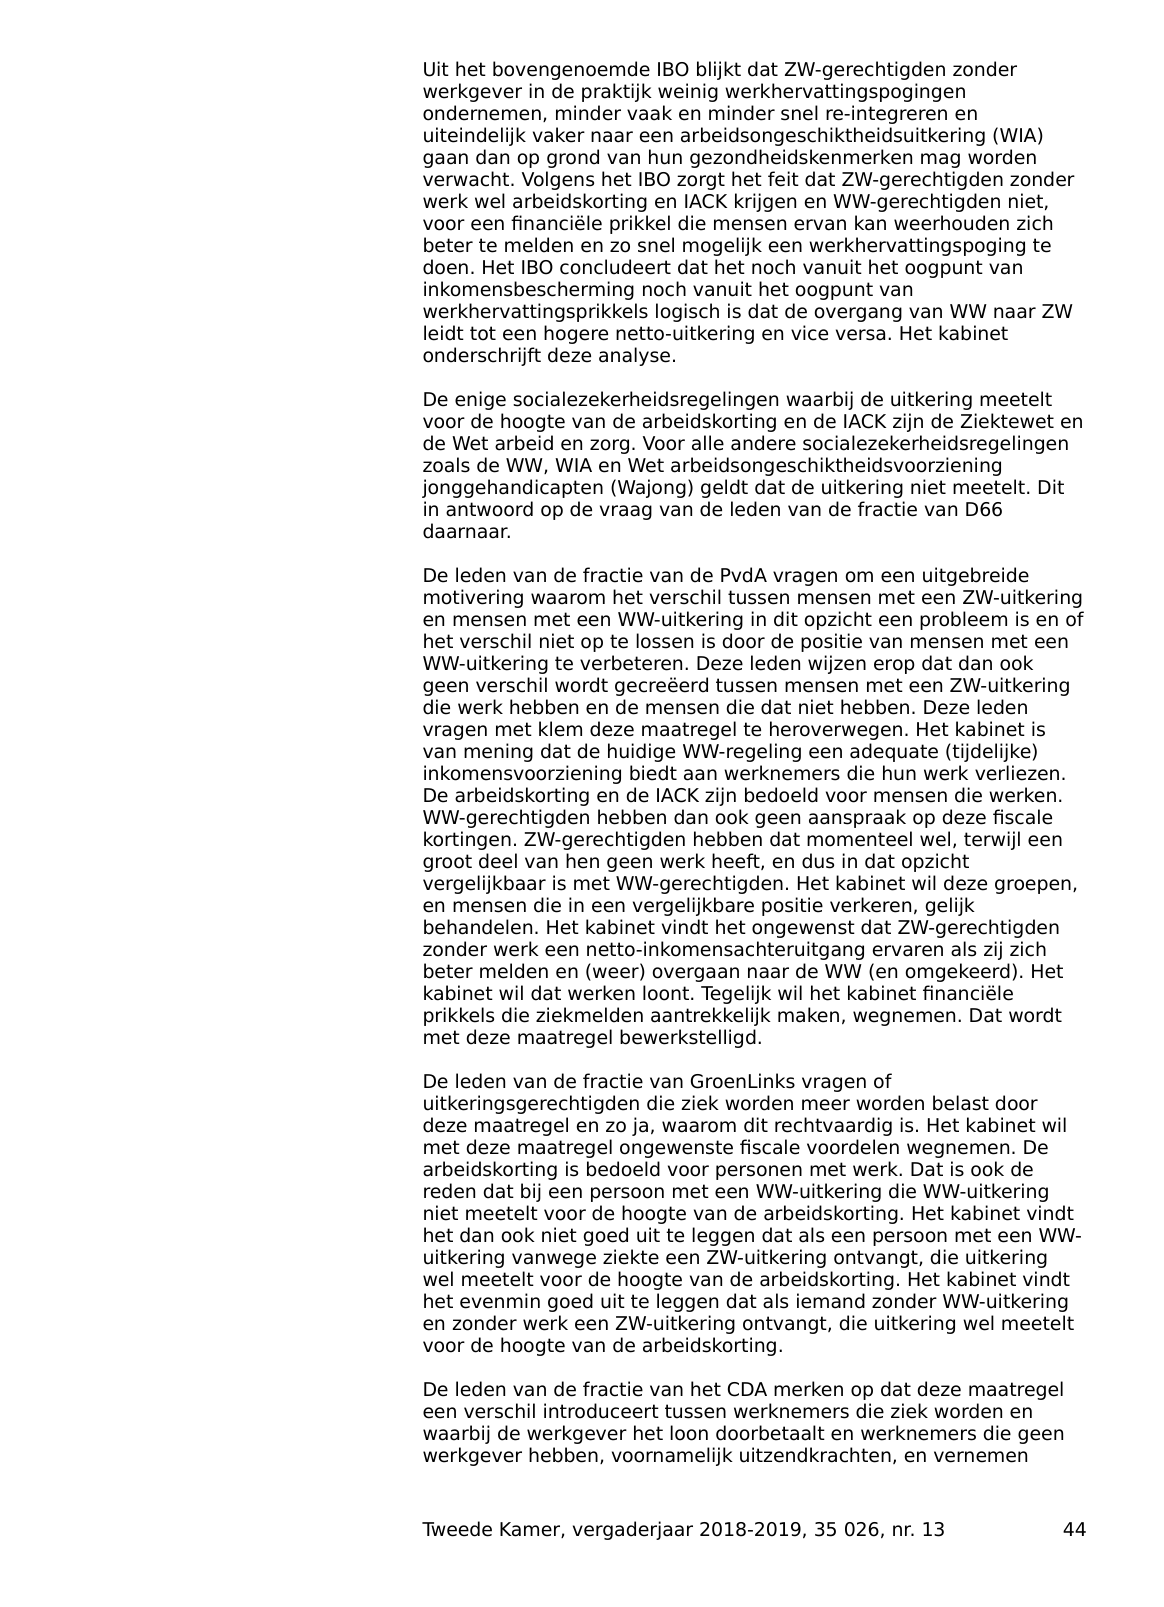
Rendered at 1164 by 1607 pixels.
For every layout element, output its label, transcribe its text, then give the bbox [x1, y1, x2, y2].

text De enige socialezekerheidsregelingen waarbij de uitkering meetelt voor de hoogte van de arbeidskorting en de IACK zijn de Ziektewet en de Wet arbeid en zorg. Voor alle andere socialezekerheidsregelingen zoals de WW, WIA en Wet arbeidsongeschiktheidsvoorziening jonggehandicapten (Wajong) geldt dat de uitkering niet meetelt. Dit in antwoord op de vraag van de leden van de fractie van D66 daarnaar. [422, 389, 1087, 543]
text De leden van de fractie van de PvdA vragen om een uitgebreide motivering waarom het verschil tussen mensen met een ZW-uitkering en mensen met een WW-uitkering in dit opzicht een probleem is en of het verschil niet op te lossen is door de positie van mensen met een WW-uitkering te verbeteren. Deze leden wijzen erop dat dan ook geen verschil wordt gecreëerd tussen mensen met een ZW-uitkering die werk hebben en de mensen die dat niet hebben. Deze leden vragen met klem deze maatregel te heroverwegen. Het kabinet is van mening dat de huidige WW-regeling een adequate (tijdelijke) inkomensvoorziening biedt aan werknemers die hun werk verliezen. De arbeidskorting en de IACK zijn bedoeld voor mensen die werken. WW-gerechtigden hebben dan ook geen aanspraak op deze fiscale kortingen. ZW-gerechtigden hebben dat momenteel wel, terwijl een groot deel van hen geen werk heeft, en dus in dat opzicht vergelijkbaar is met WW-gerechtigden. Het kabinet wil deze groepen, en mensen die in een vergelijkbare positie verkeren, gelijk behandelen. Het kabinet vindt het ongewenst dat ZW-gerechtigden zonder werk een netto-inkomensachteruitgang ervaren als zij zich beter melden en (weer) overgaan naar de WW (en omgekeerd). Het kabinet wil dat werken loont. Tegelijk wil het kabinet financiële prikkels die ziekmelden aantrekkelijk maken, wegnemen. Dat wordt met deze maatregel bewerkstelligd. [422, 565, 1087, 1048]
text De leden van de fractie van GroenLinks vragen of uitkeringsgerechtigden die ziek worden meer worden belast door deze maatregel en zo ja, waarom dit rechtvaardig is. Het kabinet wil met deze maatregel ongewenste fiscale voordelen wegnemen. De arbeidskorting is bedoeld voor personen met werk. Dat is ook de reden dat bij een persoon met een WW-uitkering die WW-uitkering niet meetelt voor de hoogte van de arbeidskorting. Het kabinet vindt het dan ook niet goed uit te leggen dat als een persoon met een WW-uitkering vanwege ziekte een ZW-uitkering ontvangt, die uitkering wel meetelt voor de hoogte van de arbeidskorting. Het kabinet vindt het evenmin goed uit te leggen dat als iemand zonder WW-uitkering en zonder werk een ZW-uitkering ontvangt, die uitkering wel meetelt voor de hoogte van de arbeidskorting. [422, 1071, 1087, 1356]
text Uit het bovengenoemde IBO blijkt dat ZW-gerechtigden zonder werkgever in de praktijk weinig werkhervattingspogingen ondernemen, minder vaak en minder snel re-integreren en uiteindelijk vaker naar een arbeidsongeschiktheidsuitkering (WIA) gaan dan op grond van hun gezondheidskenmerken mag worden verwacht. Volgens het IBO zorgt het feit dat ZW-gerechtigden zonder werk wel arbeidskorting en IACK krijgen en WW-gerechtigden niet, voor een financiële prikkel die mensen ervan kan weerhouden zich beter te melden en zo snel mogelijk een werkhervattingspoging te doen. Het IBO concludeert dat het noch vanuit het oogpunt van inkomensbescherming noch vanuit het oogpunt van werkhervattingsprikkels logisch is dat de overgang van WW naar ZW leidt tot een hogere netto-uitkering en vice versa. Het kabinet onderschrijft deze analyse. [422, 59, 1087, 367]
text De leden van de fractie van het CDA merken op dat deze maatregel een verschil introduceert tussen werknemers die ziek worden en waarbij de werkgever het loon doorbetaalt en werknemers die geen werkgever hebben, voornamelijk uitzendkrachten, en vernemen [422, 1379, 1087, 1467]
